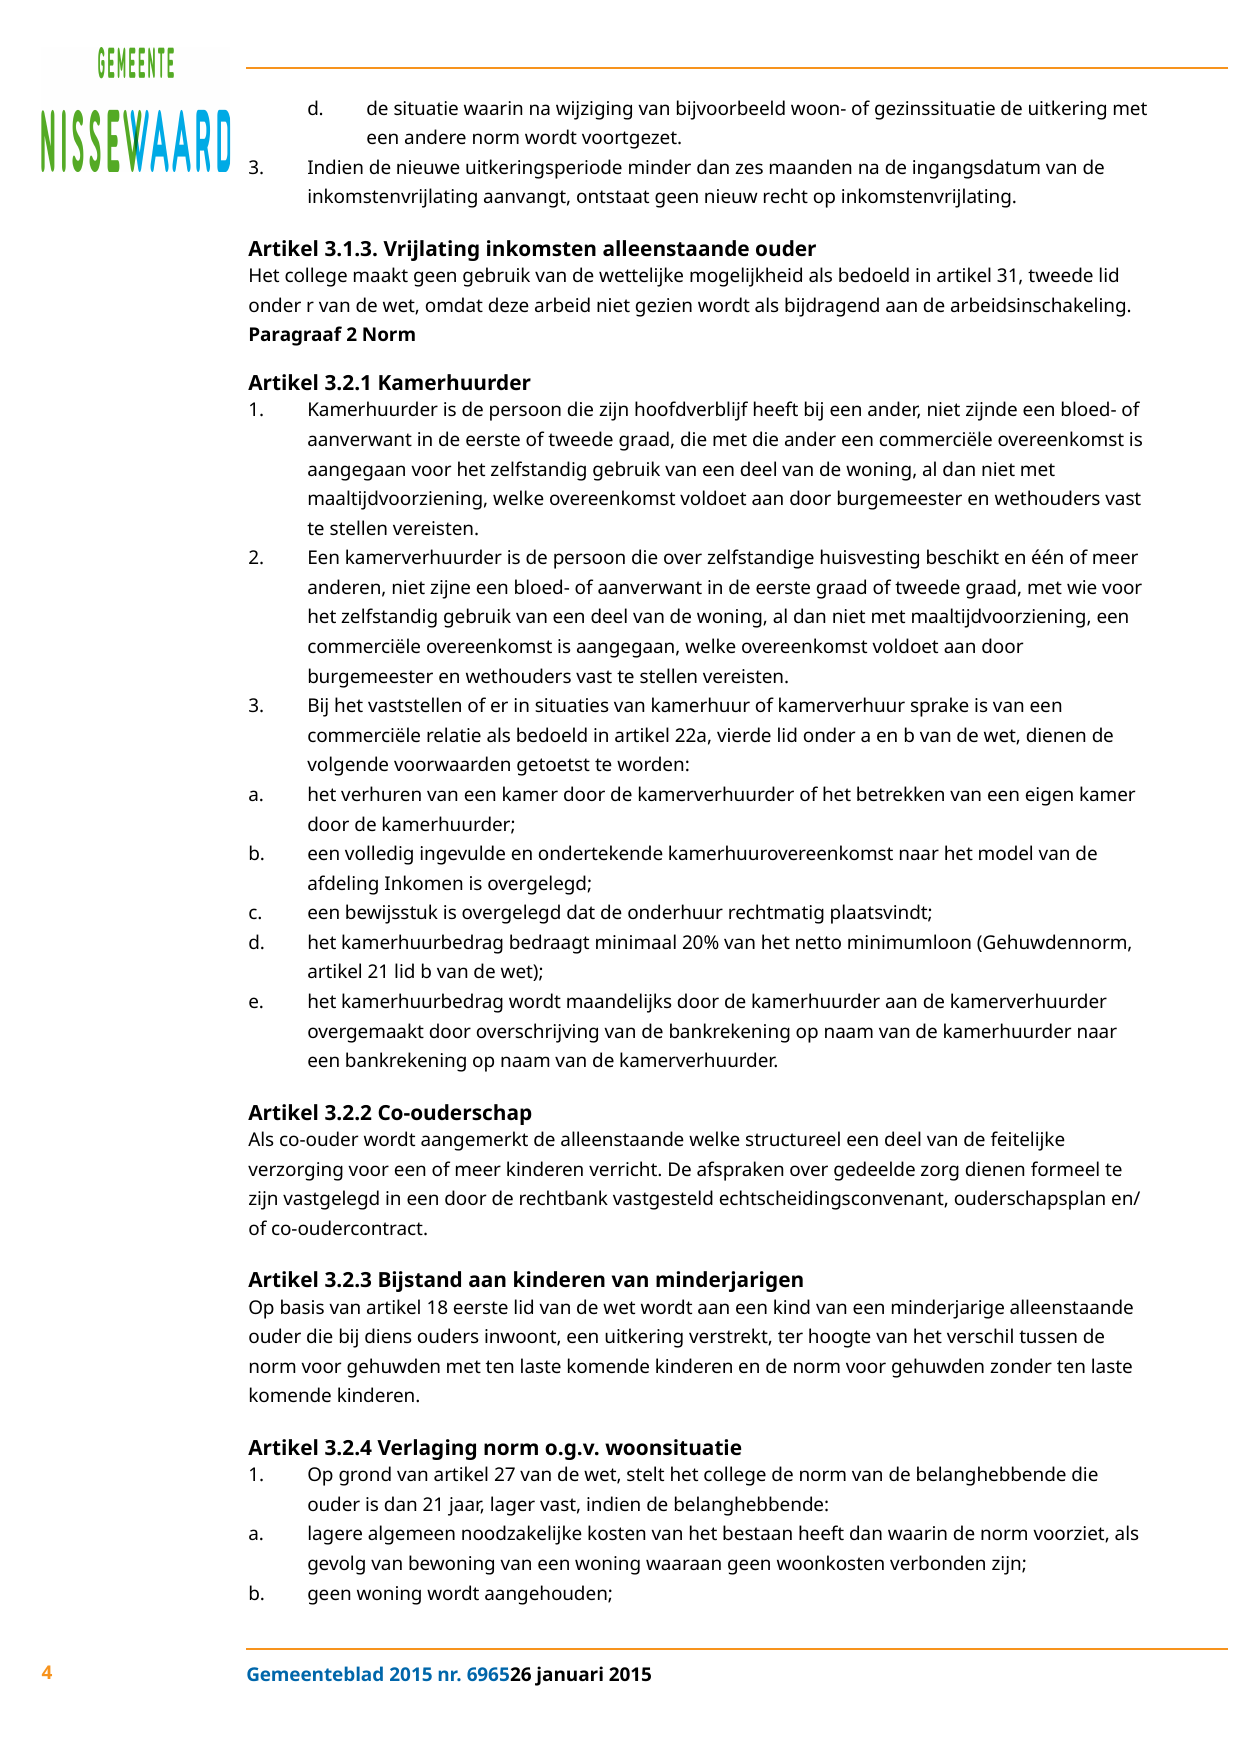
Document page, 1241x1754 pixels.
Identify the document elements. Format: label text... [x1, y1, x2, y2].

list geen woning wordt aangehouden; [248, 1580, 1152, 1606]
list een bewijsstuk is overgelegd dat de onderhuur rechtmatig plaatsvindt; [248, 899, 1152, 925]
picture [201, 122, 206, 138]
picture [154, 157, 165, 172]
list Indien de nieuwe uitkeringsperiode minder dan zes maanden na de ingangsdatum van de inkomstenvrijlating aanvangt, ontstaat geen nieuw recht op inkomstenvrijlating. [248, 154, 1152, 209]
text Artikel 3.2.3 Bijstand aan kinderen van minderjarigen [248, 1265, 1152, 1294]
picture [176, 157, 187, 172]
text Op basis van artikel 18 eerste lid van de wet wordt aan een kind van een minderjarige alleenstaande ouder die bij diens ouders inwoont, een uitkering verstrekt, ter hoogte van het verschil tussen de norm voor gehuwden met ten laste komende kinderen en de norm voor gehuwden zonder ten laste komende kinderen. [248, 1294, 1152, 1408]
text Paragraaf 2 Norm [248, 322, 1152, 347]
picture [41, 47, 231, 172]
list lagere algemeen noodzakelijke kosten van het bestaan heeft dan waarin de norm voorziet, als gevolg van bewoning van een woning waaraan geen woonkosten verbonden zijn; [248, 1521, 1152, 1576]
picture [200, 151, 206, 172]
list het kamerhuurbedrag wordt maandelijks door de kamerhuurder aan de kamerverhuurder overgemaakt door overschrijving van de bankrekening op naam van de kamerhuurder naar een bankrekening op naam van de kamerverhuurder. [248, 988, 1152, 1073]
text Artikel 3.2.4 Verlaging norm o.g.v. woonsituatie [248, 1433, 1152, 1461]
picture [222, 122, 227, 160]
list het verhuren van een kamer door de kamerverhuurder of het betrekken van een eigen kamer door de kamerhuurder; [248, 781, 1152, 836]
text Als co-ouder wordt aangemerkt de alleenstaande welke structureel een deel van de feitelijke verzorging voor een of meer kinderen verricht. De afspraken over gedeelde zorg dienen formeel te zijn vastgelegd in een door de rechtbank vastgesteld echtscheidingsconvenant, ouderschapsplan en/ of co-oudercontract. [248, 1126, 1152, 1241]
list Op grond van artikel 27 van de wet, stelt het college de norm van de belanghebbende die ouder is dan 21 jaar, lager vast, indien de belanghebbende: [248, 1461, 1152, 1517]
text Het college maakt geen gebruik van de wettelijke mogelijkheid als bedoeld in artikel 31, tweede lid onder r van de wet, omdat deze arbeid niet gezien wordt als bijdragend aan de arbeidsinschakeling. [248, 262, 1152, 318]
list de situatie waarin na wijziging van bijvoorbeeld woon- of gezinssituatie de uitkering met een andere norm wordt voortgezet. [307, 95, 1152, 150]
text Artikel 3.2.1 Kamerhuurder [248, 368, 1152, 397]
text Artikel 3.1.3. Vrijlating inkomsten alleenstaande ouder [248, 234, 1152, 262]
list Een kamerverhuurder is de persoon die over zelfstandige huisvesting beschikt en één of meer anderen, niet zijne een bloed- of aanverwant in de eerste graad of tweede graad, met wie voor het zelfstandig gebruik van een deel van de woning, al dan niet met maaltijdvoorziening, een commerciële overeenkomst is aangegaan, welke overeenkomst voldoet aan door burgemeester en wethouders vast te stellen vereisten. [248, 544, 1152, 688]
list Bij het vaststellen of er in situaties van kamerhuur of kamerverhuur sprake is van een commerciële relatie als bedoeld in artikel 22a, vierde lid onder a en b van de wet, dienen de volgende voorwaarden getoetst te worden: [248, 692, 1152, 777]
list een volledig ingevulde en ondertekende kamerhuurovereenkomst naar het model van de afdeling Inkomen is overgelegd; [248, 840, 1152, 896]
list het kamerhuurbedrag bedraagt minimaal 20% van het netto minimumloon (Gehuwdennorm, artikel 21 lid b van de wet); [248, 929, 1152, 984]
list Kamerhuurder is de persoon die zijn hoofdverblijf heeft bij een ander, niet zijnde een bloed- of aanverwant in de eerste of tweede graad, die met die ander een commerciële overeenkomst is aangegaan voor het zelfstandig gebruik van een deel van de woning, al dan niet met maaltijdvoorziening, welke overeenkomst voldoet aan door burgemeester en wethouders vast te stellen vereisten. [248, 397, 1152, 541]
text Artikel 3.2.2 Co-ouderschap [248, 1098, 1152, 1126]
